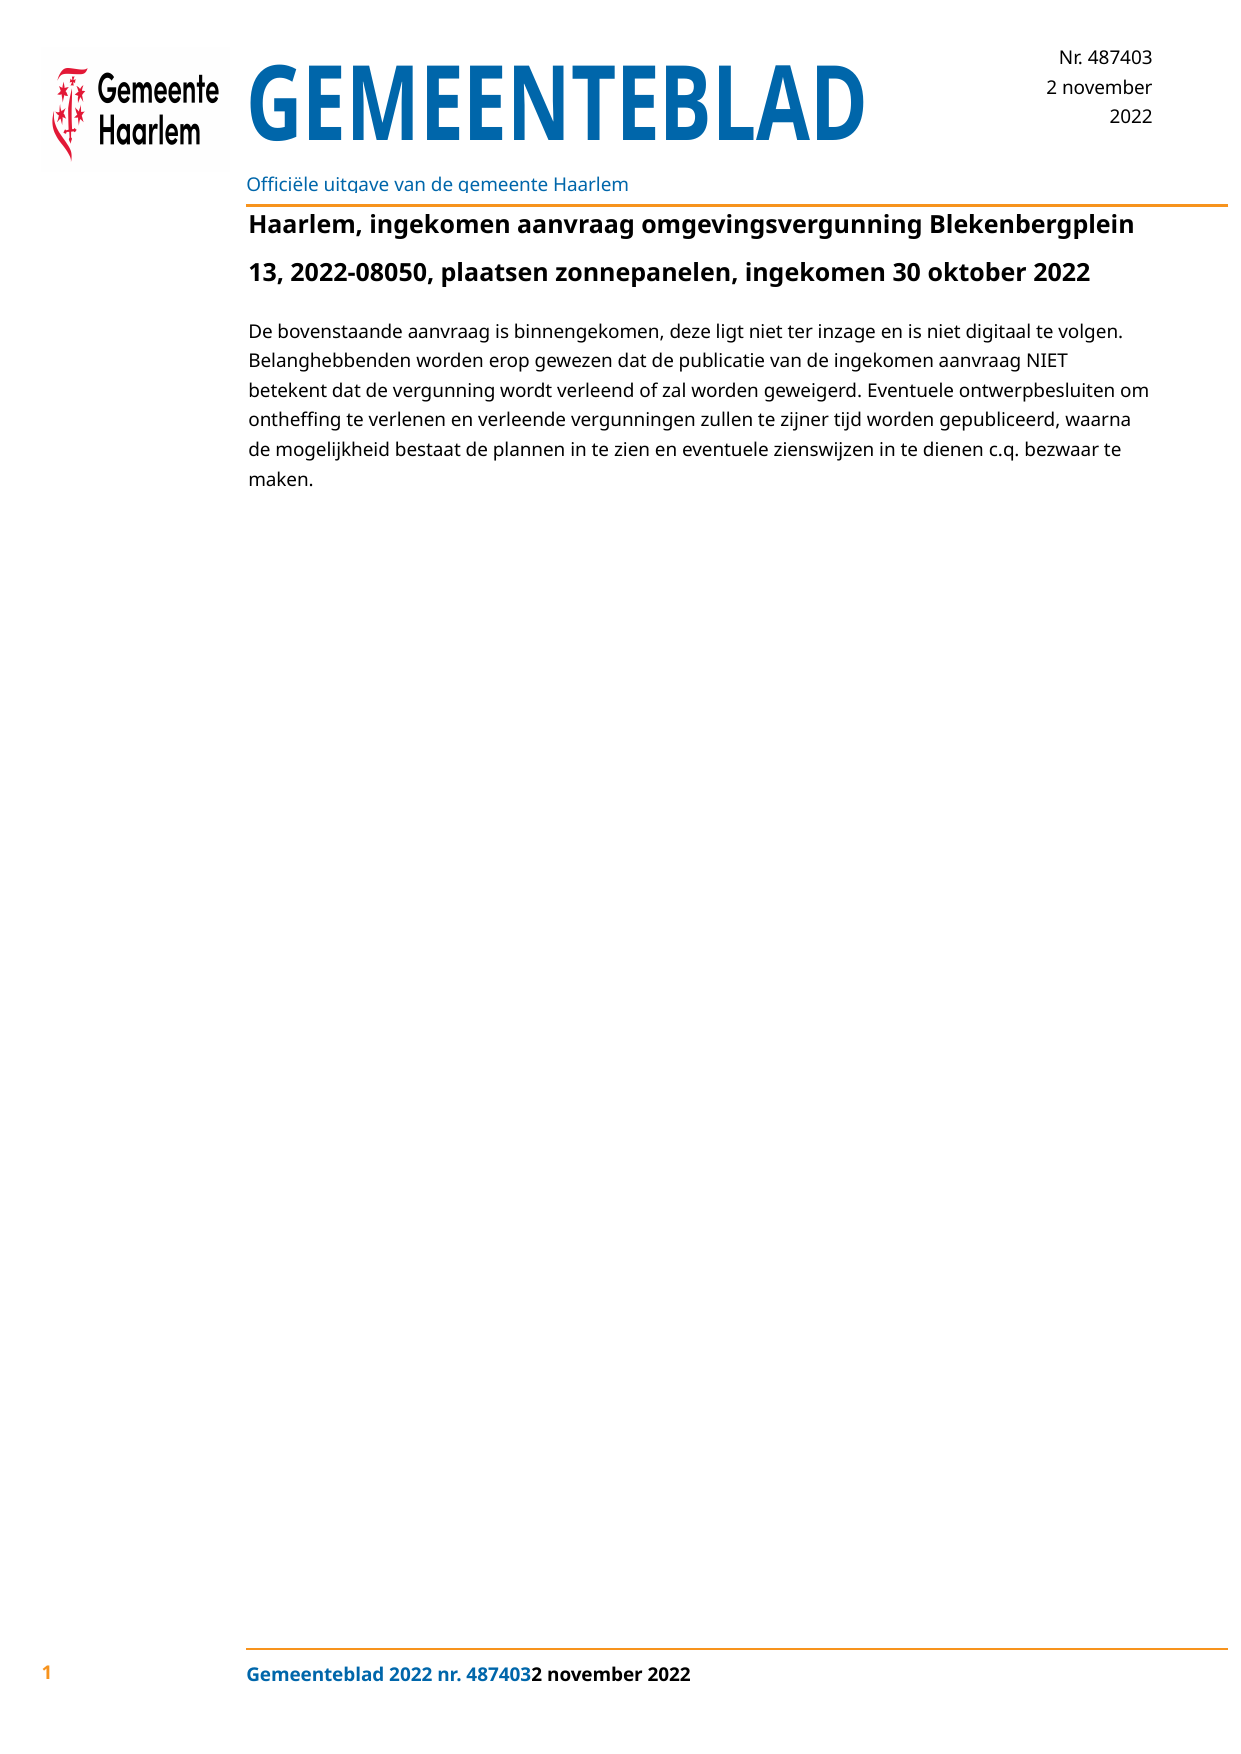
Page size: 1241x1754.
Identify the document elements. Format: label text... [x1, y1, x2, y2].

picture [41, 47, 231, 172]
text Haarlem, ingekomen aanvraag omgevingsvergunning Blekenbergplein 13, 2022-08050, plaatsen zonnepanelen, ingekomen 30 oktober 2022 [248, 207, 1152, 288]
text De bovenstaande aanvraag is binnengekomen, deze ligt niet ter inzage en is niet digitaal te volgen. Belanghebbenden worden erop gewezen dat de publicatie van de ingekomen aanvraag NIET betekent dat de vergunning wordt verleend of zal worden geweigerd. Eventuele ontwerpbesluiten om ontheffing te verlenen en verleende vergunningen zullen te zijner tijd worden gepubliceerd, waarna de mogelijkheid bestaat de plannen in te zien en eventuele zienswijzen in te dienen c.q. bezwaar te maken. [248, 318, 1152, 492]
